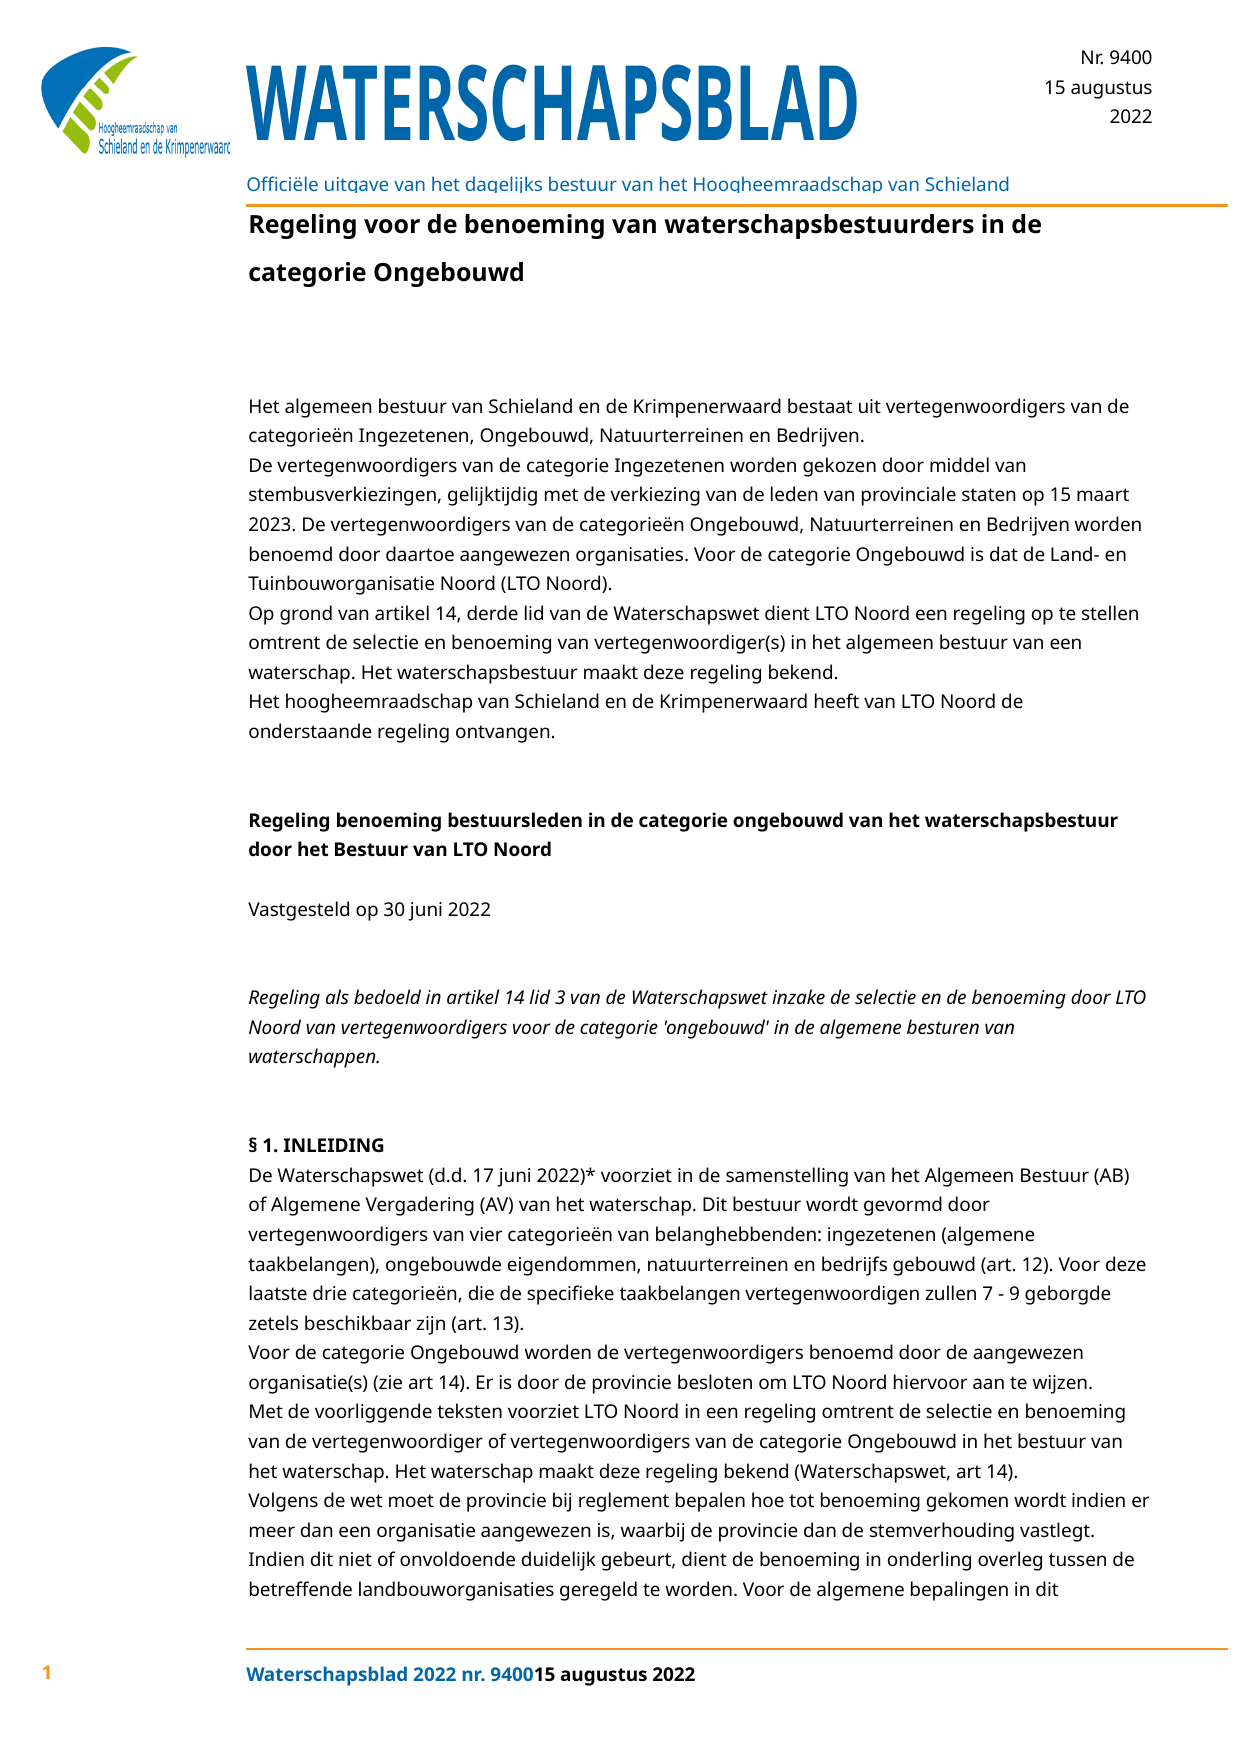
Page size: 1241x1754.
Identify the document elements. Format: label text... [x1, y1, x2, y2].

text Regeling voor de benoeming van waterschapsbestuurders in de categorie Ongebouwd [248, 207, 1152, 288]
picture [41, 47, 231, 172]
text Met de voorliggende teksten voorziet LTO Noord in een regeling omtrent de selectie en benoeming van de vertegenwoordiger of vertegenwoordigers van de categorie Ongebouwd in het bestuur van het waterschap. Het waterschap maakt deze regeling bekend (Waterschapswet, art 14). [248, 1399, 1152, 1484]
text Regeling benoeming bestuursleden in de categorie ongebouwd van het waterschapsbestuur door het Bestuur van LTO Noord [248, 807, 1152, 862]
text Op grond van artikel 14, derde lid van de Waterschapswet dient LTO Noord een regeling op te stellen omtrent de selectie en benoeming van vertegenwoordiger(s) in het algemeen bestuur van een waterschap. Het waterschapsbestuur maakt deze regeling bekend. [248, 600, 1152, 685]
text § 1. INLEIDING [248, 1132, 1152, 1158]
text De Waterschapswet (d.d. 17 juni 2022)* voorziet in de samenstelling van het Algemeen Bestuur (AB) of Algemene Vergadering (AV) van het waterschap. Dit bestuur wordt gevormd door vertegenwoordigers van vier categorieën van belanghebbenden: ingezetenen (algemene taakbelangen), ongebouwde eigendommen, natuurterreinen en bedrijfs gebouwd (art. 12). Voor deze laatste drie categorieën, die de specifieke taakbelangen vertegenwoordigen zullen 7 - 9 geborgde zetels beschikbaar zijn (art. 13). [248, 1162, 1152, 1336]
text Vastgesteld op 30 juni 2022 [248, 896, 1152, 922]
text Volgens de wet moet de provincie bij reglement bepalen hoe tot benoeming gekomen wordt indien er meer dan een organisatie aangewezen is, waarbij de provincie dan de stemverhouding vastlegt. Indien dit niet of onvoldoende duidelijk gebeurt, dient de benoeming in onderling overleg tussen de betreffende landbouworganisaties geregeld te worden. Voor de algemene bepalingen in dit [248, 1487, 1152, 1602]
text Het algemeen bestuur van Schieland en de Krimpenerwaard bestaat uit vertegenwoordigers van de categorieën Ingezetenen, Ongebouwd, Natuurterreinen en Bedrijven. [248, 393, 1152, 448]
text Voor de categorie Ongebouwd worden de vertegenwoordigers benoemd door de aangewezen organisatie(s) (zie art 14). Er is door de provincie besloten om LTO Noord hiervoor aan te wijzen. [248, 1339, 1152, 1395]
text De vertegenwoordigers van de categorie Ingezetenen worden gekozen door middel van stembusverkiezingen, gelijktijdig met de verkiezing van de leden van provinciale staten op 15 maart 2023. De vertegenwoordigers van de categorieën Ongebouwd, Natuurterreinen en Bedrijven worden benoemd door daartoe aangewezen organisaties. Voor de categorie Ongebouwd is dat de Land- en Tuinbouworganisatie Noord (LTO Noord). [248, 452, 1152, 596]
text Regeling als bedoeld in artikel 14 lid 3 van de Waterschapswet inzake de selectie en de benoeming door LTO Noord van vertegenwoordigers voor de categorie 'ongebouwd' in de algemene besturen van waterschappen. [248, 984, 1152, 1069]
text Het hoogheemraadschap van Schieland en de Krimpenerwaard heeft van LTO Noord de onderstaande regeling ontvangen. [248, 689, 1152, 744]
